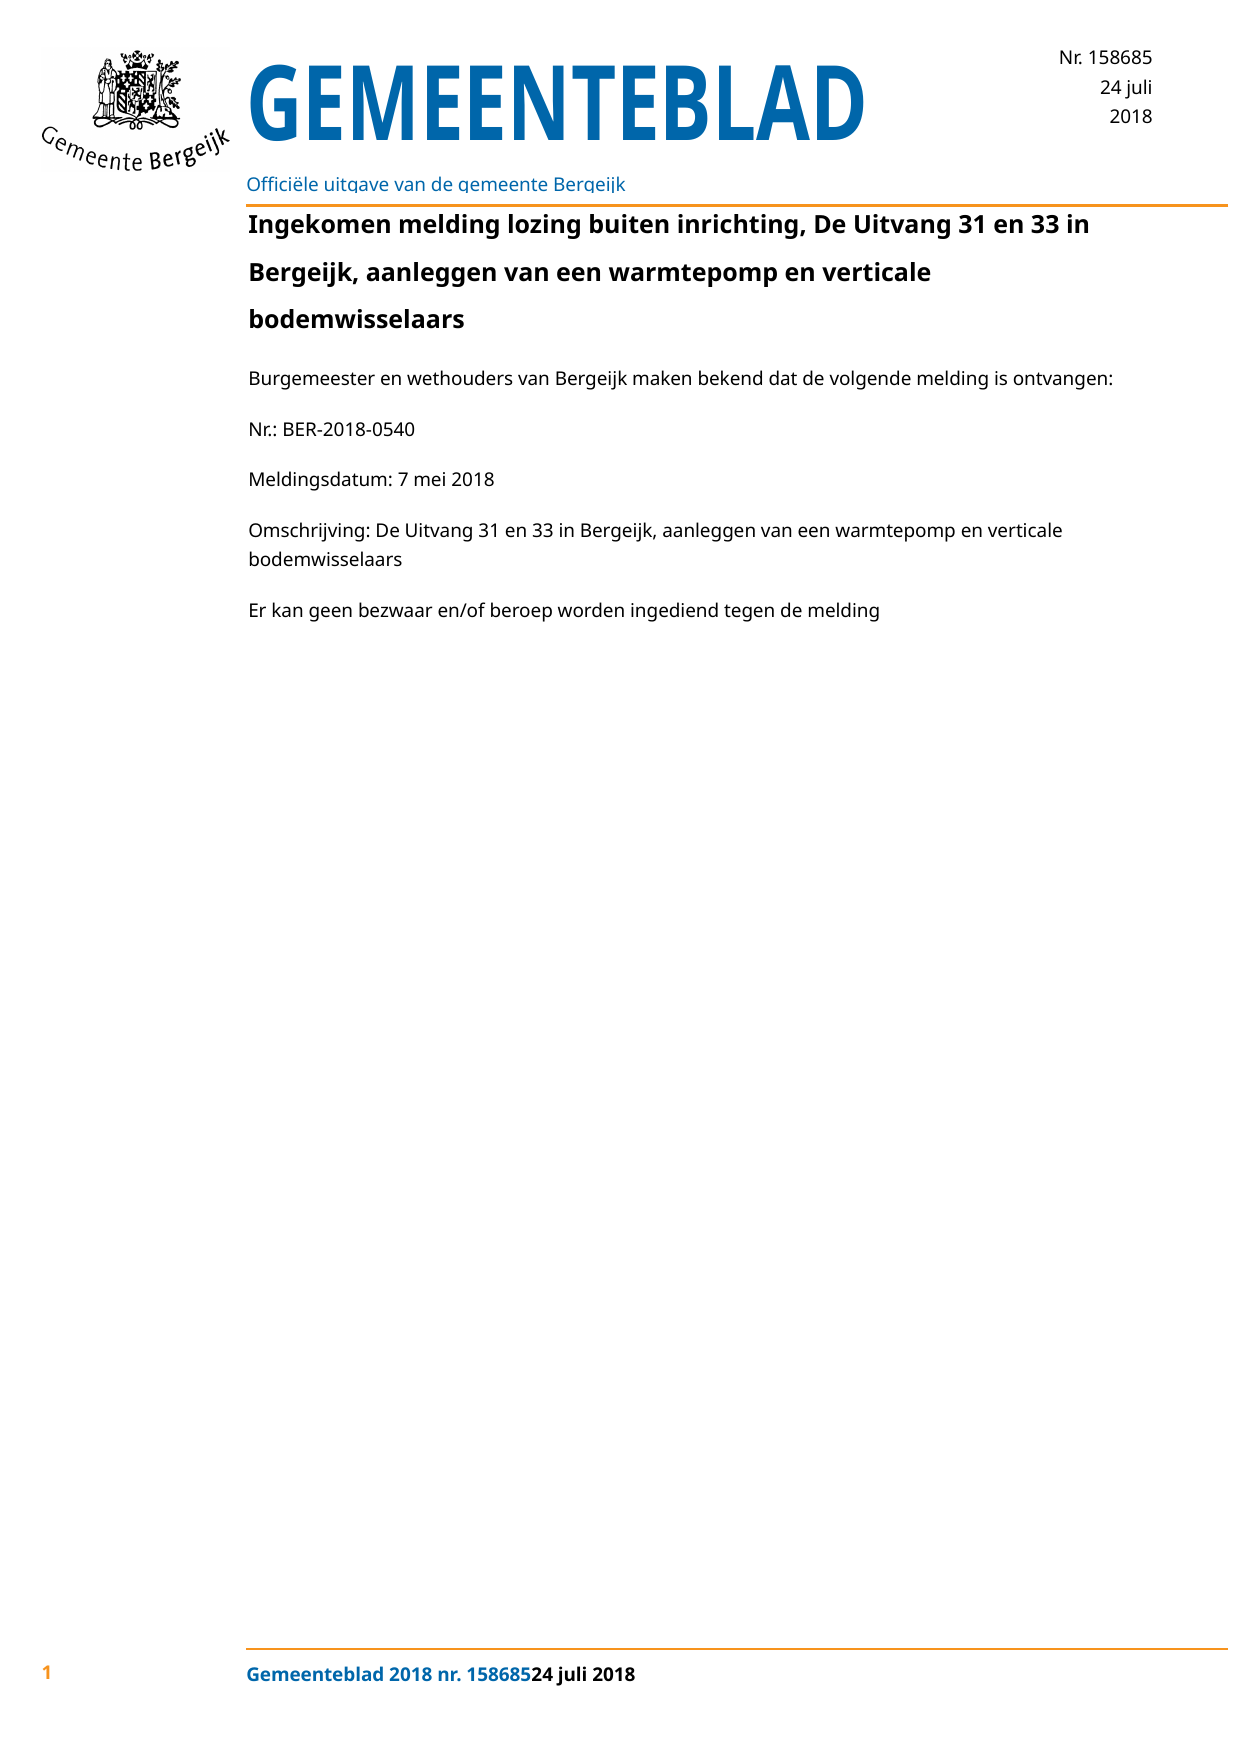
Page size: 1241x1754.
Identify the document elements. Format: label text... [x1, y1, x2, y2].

text Nr.: BER-2018-0540 [248, 416, 1152, 442]
text Burgemeester en wethouders van Bergeijk maken bekend dat de volgende melding is ontvangen: [248, 366, 1152, 391]
text Ingekomen melding lozing buiten inrichting, De Uitvang 31 en 33 in Bergeijk, aanleggen van een warmtepomp en verticale bodemwisselaars [248, 207, 1152, 336]
text Omschrijving: De Uitvang 31 en 33 in Bergeijk, aanleggen van een warmtepomp en verticale bodemwisselaars [248, 517, 1152, 572]
text Meldingsdatum: 7 mei 2018 [248, 466, 1152, 492]
picture [41, 47, 231, 172]
text Er kan geen bezwaar en/of beroep worden ingediend tegen de melding [248, 597, 1152, 622]
